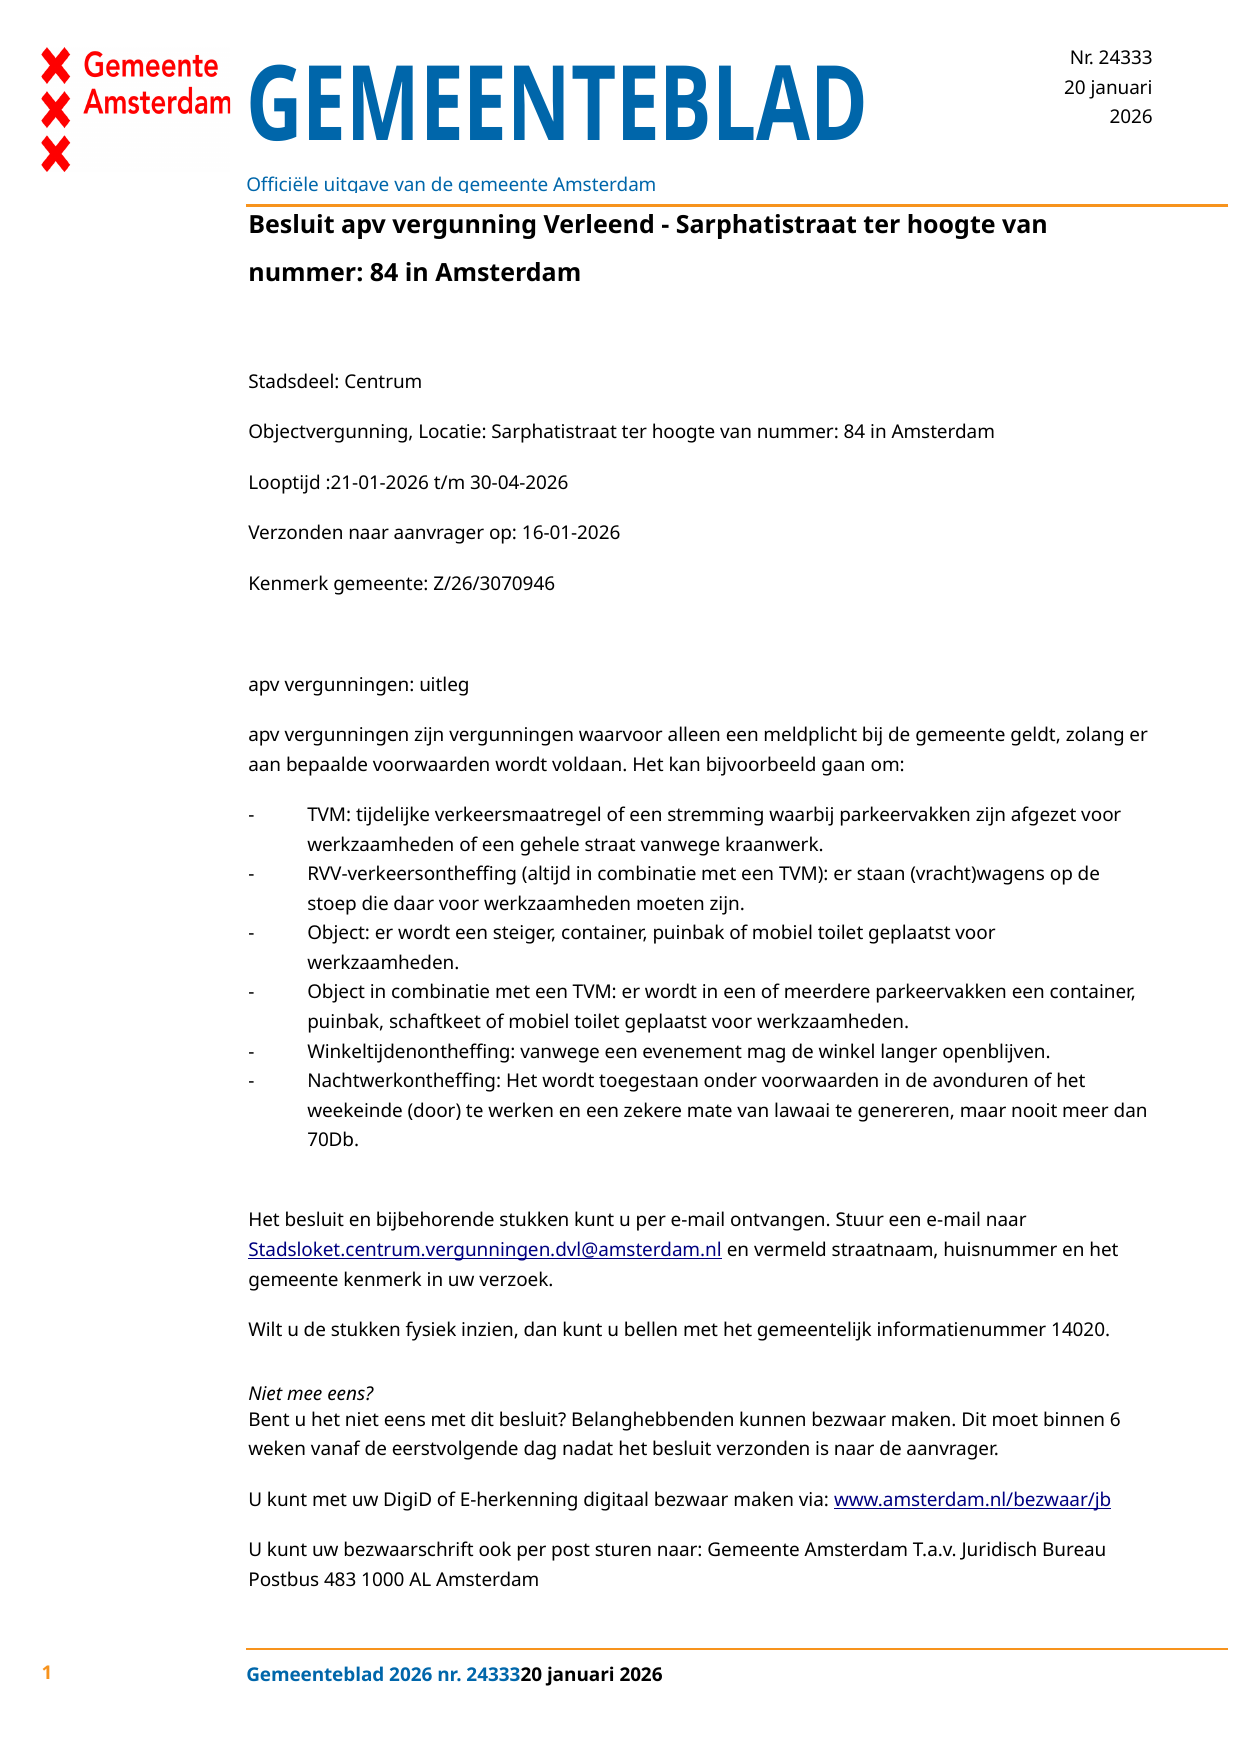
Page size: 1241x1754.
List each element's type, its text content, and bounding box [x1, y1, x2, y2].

text Kenmerk gemeente: Z/26/3070946 [248, 570, 1152, 596]
text Wilt u de stukken fysiek inzien, dan kunt u bellen met het gemeentelijk informatienummer 14020. [248, 1316, 1152, 1342]
list Object in combinatie met een TVM: er wordt in een of meerdere parkeervakken een container, puinbak, schaftkeet of mobiel toilet geplaatst voor werkzaamheden. [248, 979, 1152, 1034]
text Objectvergunning, Locatie: Sarphatistraat ter hoogte van nummer: 84 in Amsterdam [248, 419, 1152, 444]
text apv vergunningen: uitleg [248, 671, 1152, 697]
text Het besluit en bijbehorende stukken kunt u per e-mail ontvangen. Stuur een e-mail naar Stadsloket.centrum.vergunningen.dvl@amsterdam.nl en vermeld straatnaam, huisnummer en het gemeente kenmerk in uw verzoek. [248, 1207, 1152, 1292]
text U kunt uw bezwaarschrift ook per post sturen naar: Gemeente Amsterdam T.a.v. Juridisch Bureau Postbus 483 1000 AL Amsterdam [248, 1536, 1152, 1592]
text Niet mee eens? [248, 1380, 1152, 1406]
text Verzonden naar aanvrager op: 16-01-2026 [248, 519, 1152, 545]
text Besluit apv vergunning Verleend - Sarphatistraat ter hoogte van nummer: 84 in Amsterdam [248, 207, 1152, 288]
list Winkeltijdenontheffing: vanwege een evenement mag de winkel langer openblijven. [248, 1038, 1152, 1064]
list Nachtwerkontheffing: Het wordt toegestaan onder voorwaarden in de avonduren of het weekeinde (door) te werken en een zekere mate van lawaai te genereren, maar nooit meer dan 70Db. [248, 1067, 1152, 1152]
text Stadsdeel: Centrum [248, 368, 1152, 394]
list TVM: tijdelijke verkeersmaatregel of een stremming waarbij parkeervakken zijn afgezet voor werkzaamheden of een gehele straat vanwege kraanwerk. [248, 801, 1152, 857]
list Object: er wordt een steiger, container, puinbak of mobiel toilet geplaatst voor werkzaamheden. [248, 919, 1152, 975]
text Bent u het niet eens met dit besluit? Belanghebbenden kunnen bezwaar maken. Dit moet binnen 6 weken vanaf de eerstvolgende dag nadat het besluit verzonden is naar de aanvrager. [248, 1406, 1152, 1461]
picture [41, 47, 231, 172]
list RVV-verkeersontheffing (altijd in combinatie met een TVM): er staan (vracht)wagens op de stoep die daar voor werkzaamheden moeten zijn. [248, 860, 1152, 916]
text apv vergunningen zijn vergunningen waarvoor alleen een meldplicht bij de gemeente geldt, zolang er aan bepaalde voorwaarden wordt voldaan. Het kan bijvoorbeeld gaan om: [248, 721, 1152, 777]
text Looptijd :21-01-2026 t/m 30-04-2026 [248, 469, 1152, 495]
text U kunt met uw DigiD of E-herkenning digitaal bezwaar maken via: www.amsterdam.nl/bezwaar/jb [248, 1486, 1152, 1512]
